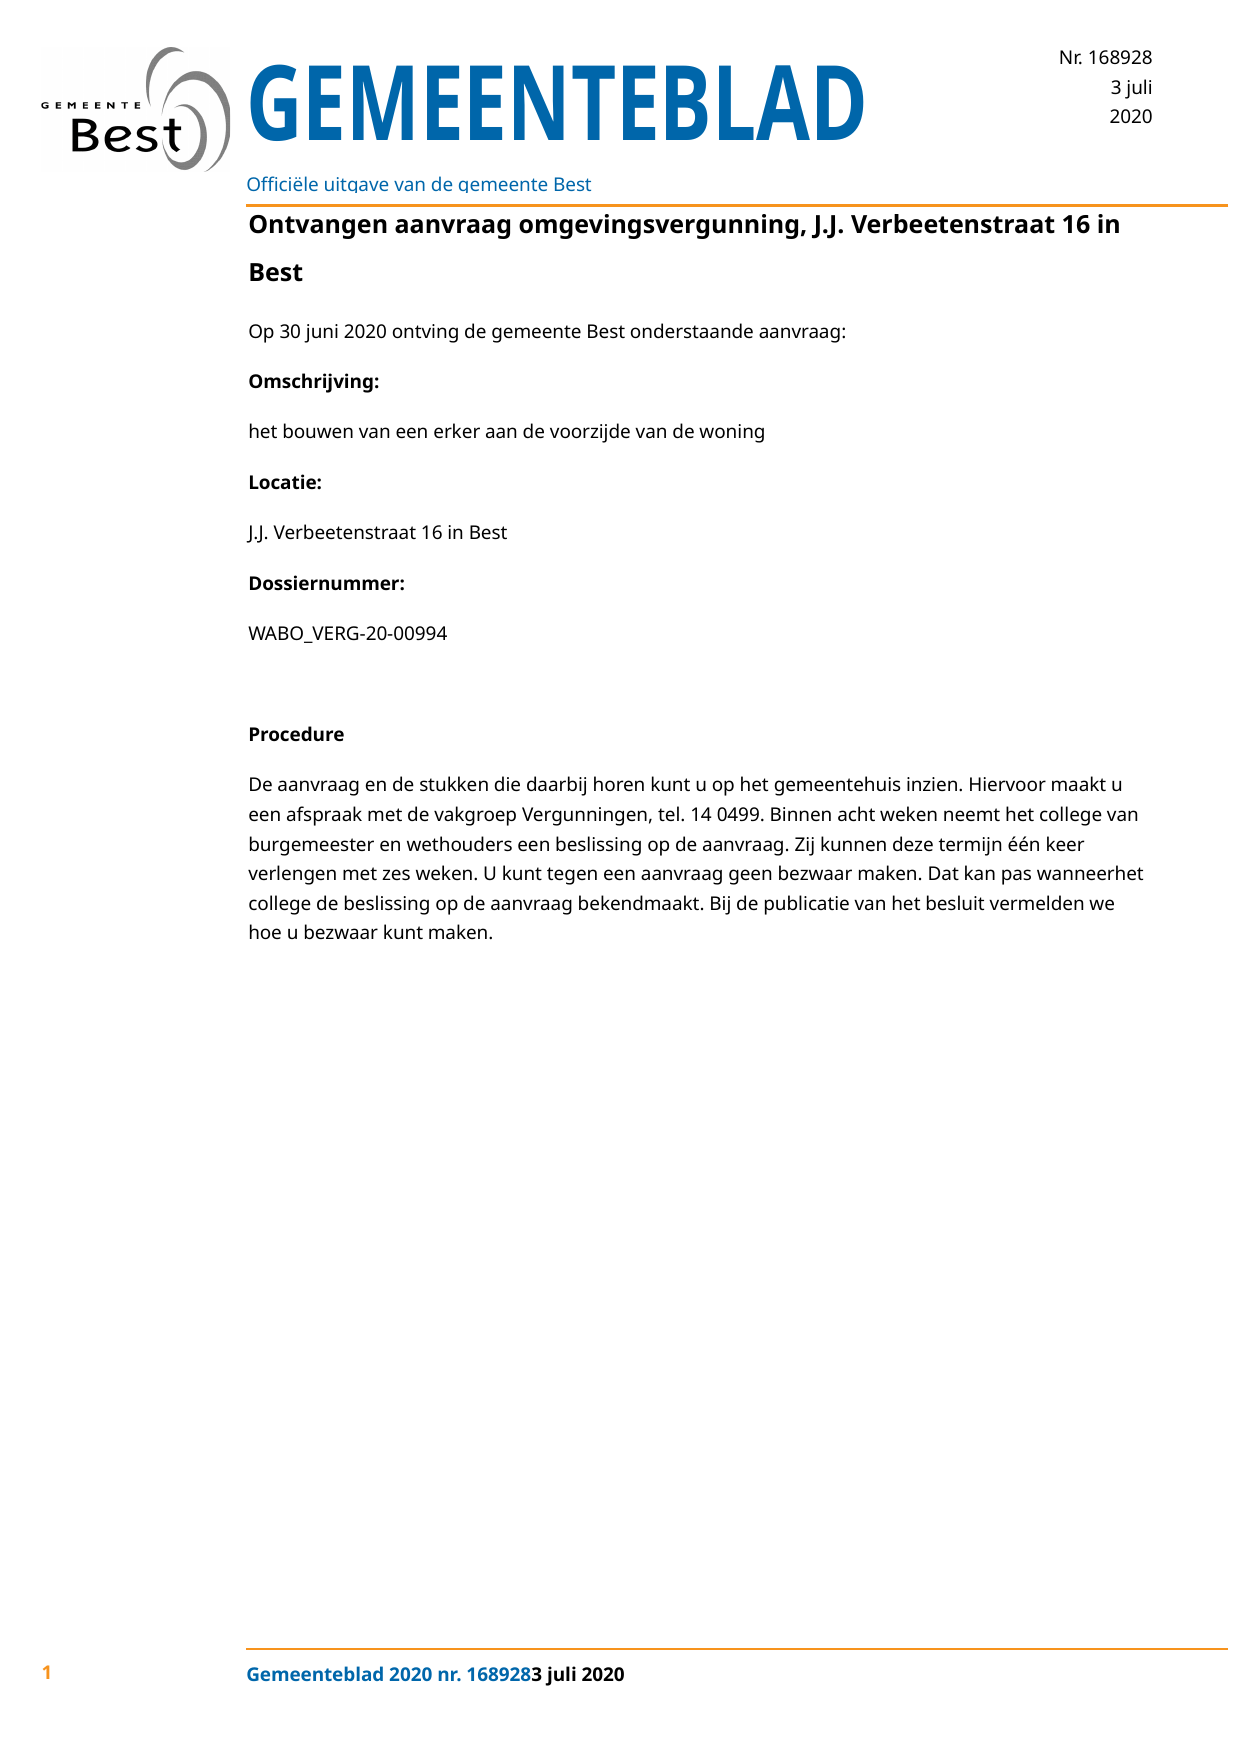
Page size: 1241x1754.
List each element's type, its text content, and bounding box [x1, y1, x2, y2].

text Omschrijving: [248, 368, 1152, 394]
text Ontvangen aanvraag omgevingsvergunning, J.J. Verbeetenstraat 16 in Best [248, 207, 1152, 288]
text Dossiernummer: [248, 570, 1152, 596]
text Locatie: [248, 469, 1152, 495]
text J.J. Verbeetenstraat 16 in Best [248, 519, 1152, 545]
text het bouwen van een erker aan de voorzijde van de woning [248, 419, 1152, 444]
text WABO_VERG-20-00994 [248, 620, 1152, 646]
text Op 30 juni 2020 ontving de gemeente Best onderstaande aanvraag: [248, 318, 1152, 344]
text Procedure [248, 721, 1152, 747]
text De aanvraag en de stukken die daarbij horen kunt u op het gemeentehuis inzien. Hiervoor maakt u een afspraak met de vakgroep Vergunningen, tel. 14 0499. Binnen acht weken neemt het college van burgemeester en wethouders een beslissing op de aanvraag. Zij kunnen deze termijn één keer verlengen met zes weken. U kunt tegen een aanvraag geen bezwaar maken. Dat kan pas wanneerhet college de beslissing op de aanvraag bekendmaakt. Bij de publicatie van het besluit vermelden we hoe u bezwaar kunt maken. [248, 772, 1152, 945]
picture [41, 47, 231, 172]
